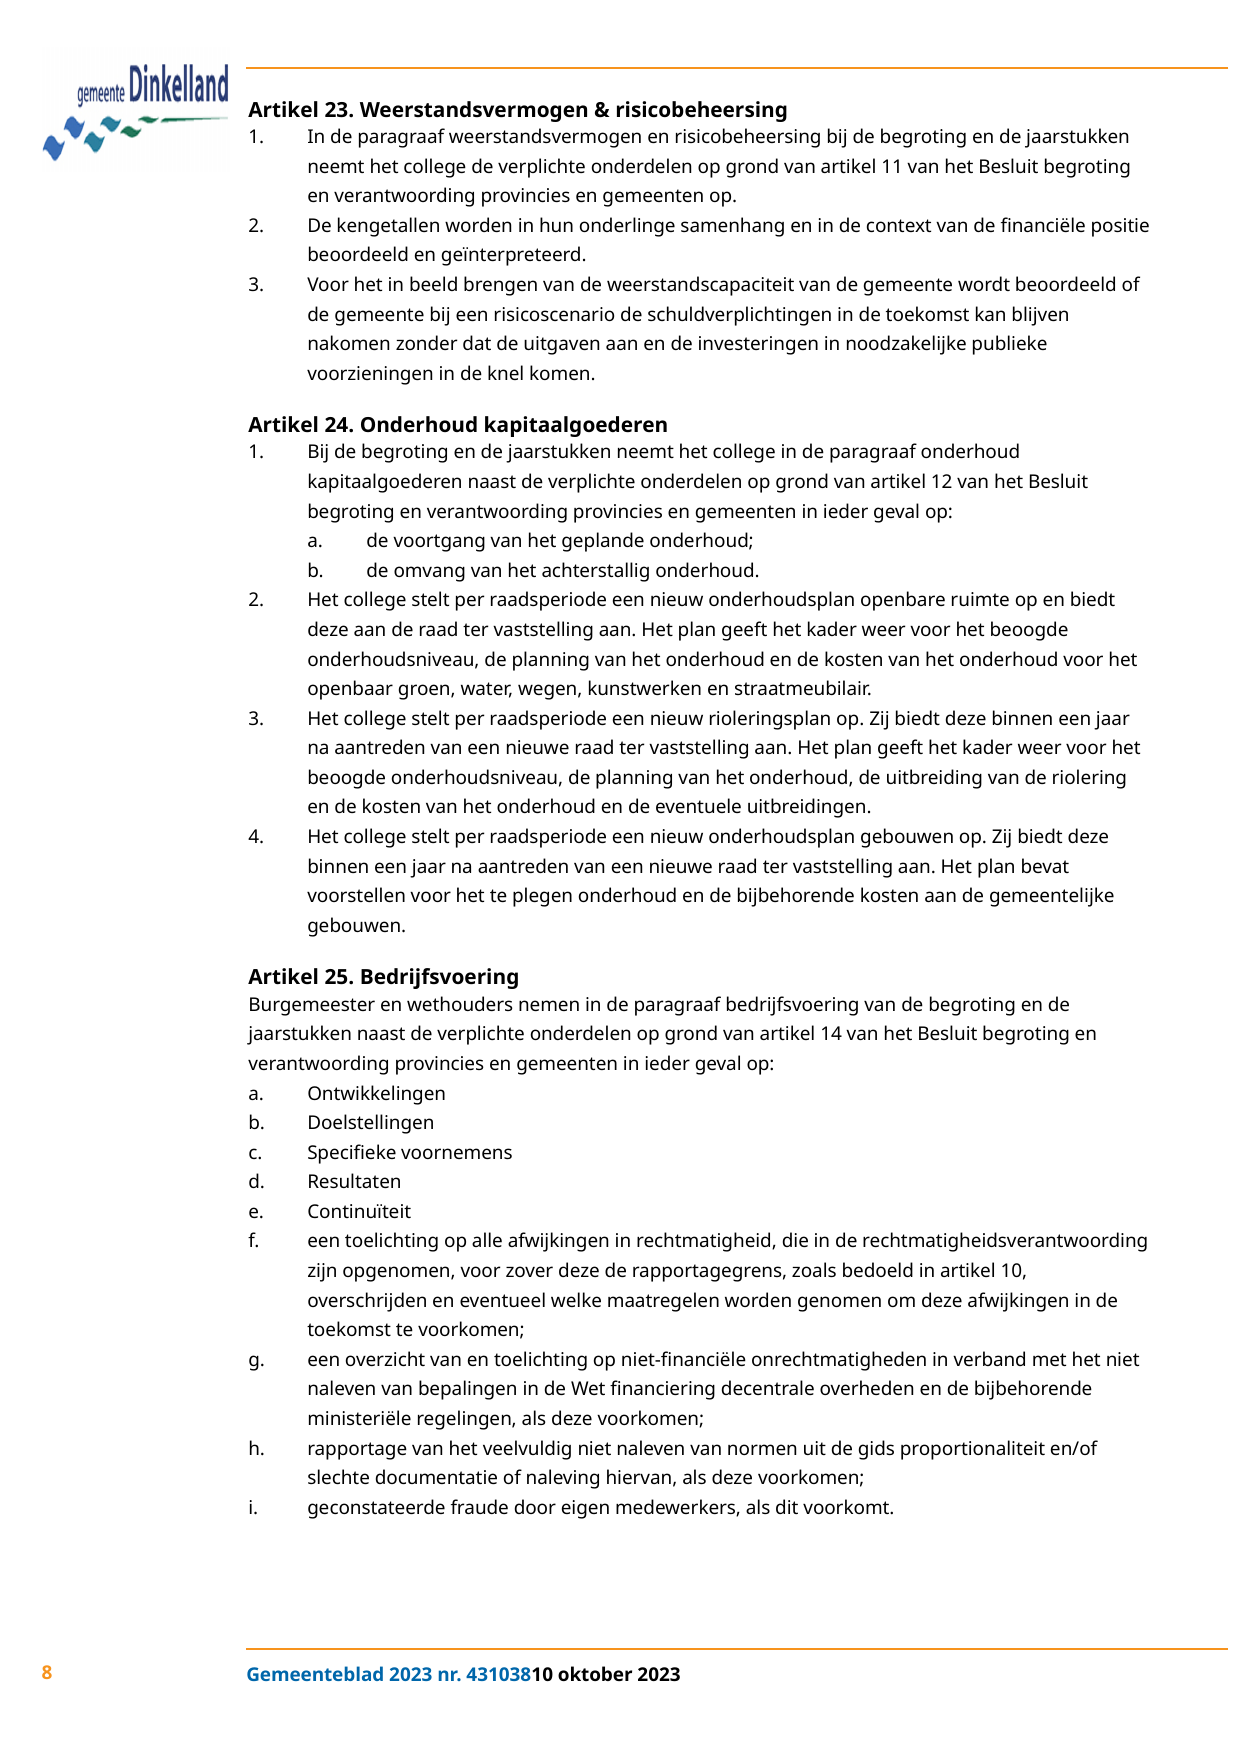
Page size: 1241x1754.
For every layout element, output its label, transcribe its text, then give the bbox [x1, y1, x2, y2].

list een overzicht van en toelichting op niet-financiële onrechtmatigheden in verband met het niet naleven van bepalingen in de Wet financiering decentrale overheden en de bijbehorende ministeriële regelingen, als deze voorkomen; [248, 1346, 1152, 1431]
list Voor het in beeld brengen van de weerstandscapaciteit van de gemeente wordt beoordeeld of de gemeente bij een risicoscenario de schuldverplichtingen in de toekomst kan blijven nakomen zonder dat de uitgaven aan en de investeringen in noodzakelijke publieke voorzieningen in de knel komen. [248, 271, 1152, 386]
list Continuïteit [248, 1198, 1152, 1224]
list Ontwikkelingen [248, 1080, 1152, 1105]
text Artikel 24. Onderhoud kapitaalgoederen [248, 410, 1152, 439]
list geconstateerde fraude door eigen medewerkers, als dit voorkomt. [248, 1494, 1152, 1519]
list de voortgang van het geplande onderhoud; [307, 527, 1152, 553]
list De kengetallen worden in hun onderlinge samenhang en in de context van de financiële positie beoordeeld en geïnterpreteerd. [248, 212, 1152, 267]
list de omvang van het achterstallig onderhoud. [307, 557, 1152, 583]
picture [41, 47, 231, 172]
list Het college stelt per raadsperiode een nieuw onderhoudsplan gebouwen op. Zij biedt deze binnen een jaar na aantreden van een nieuwe raad ter vaststelling aan. Het plan bevat voorstellen voor het te plegen onderhoud en de bijbehorende kosten aan de gemeentelijke gebouwen. [248, 823, 1152, 938]
list Het college stelt per raadsperiode een nieuw onderhoudsplan openbare ruimte op en biedt deze aan de raad ter vaststelling aan. Het plan geeft het kader weer voor het beoogde onderhoudsniveau, de planning van het onderhoud en de kosten van het onderhoud voor het openbaar groen, water, wegen, kunstwerken en straatmeubilair. [248, 587, 1152, 701]
list Bij de begroting en de jaarstukken neemt het college in de paragraaf onderhoud kapitaalgoederen naast de verplichte onderdelen op grond van artikel 12 van het Besluit begroting en verantwoording provincies en gemeenten in ieder geval op: [248, 439, 1152, 524]
text Burgemeester en wethouders nemen in de paragraaf bedrijfsvoering van de begroting en de jaarstukken naast de verplichte onderdelen op grond van artikel 14 van het Besluit begroting en verantwoording provincies en gemeenten in ieder geval op: [248, 991, 1152, 1076]
list Specifieke voornemens [248, 1139, 1152, 1164]
list Resultaten [248, 1168, 1152, 1194]
text Artikel 25. Bedrijfsvoering [248, 962, 1152, 991]
list In de paragraaf weerstandsvermogen en risicobeheersing bij de begroting en de jaarstukken neemt het college de verplichte onderdelen op grond van artikel 11 van het Besluit begroting en verantwoording provincies en gemeenten op. [248, 123, 1152, 208]
list Het college stelt per raadsperiode een nieuw rioleringsplan op. Zij biedt deze binnen een jaar na aantreden van een nieuwe raad ter vaststelling aan. Het plan geeft het kader weer voor het beoogde onderhoudsniveau, de planning van het onderhoud, de uitbreiding van de riolering en de kosten van het onderhoud en de eventuele uitbreidingen. [248, 705, 1152, 819]
list een toelichting op alle afwijkingen in rechtmatigheid, die in de rechtmatigheidsverantwoording zijn opgenomen, voor zover deze de rapportagegrens, zoals bedoeld in artikel 10, overschrijden en eventueel welke maatregelen worden genomen om deze afwijkingen in de toekomst te voorkomen; [248, 1228, 1152, 1342]
list rapportage van het veelvuldig niet naleven van normen uit de gids proportionaliteit en/of slechte documentatie of naleving hiervan, als deze voorkomen; [248, 1435, 1152, 1490]
list Doelstellingen [248, 1109, 1152, 1135]
text Artikel 23. Weerstandsvermogen & risicobeheersing [248, 95, 1152, 123]
